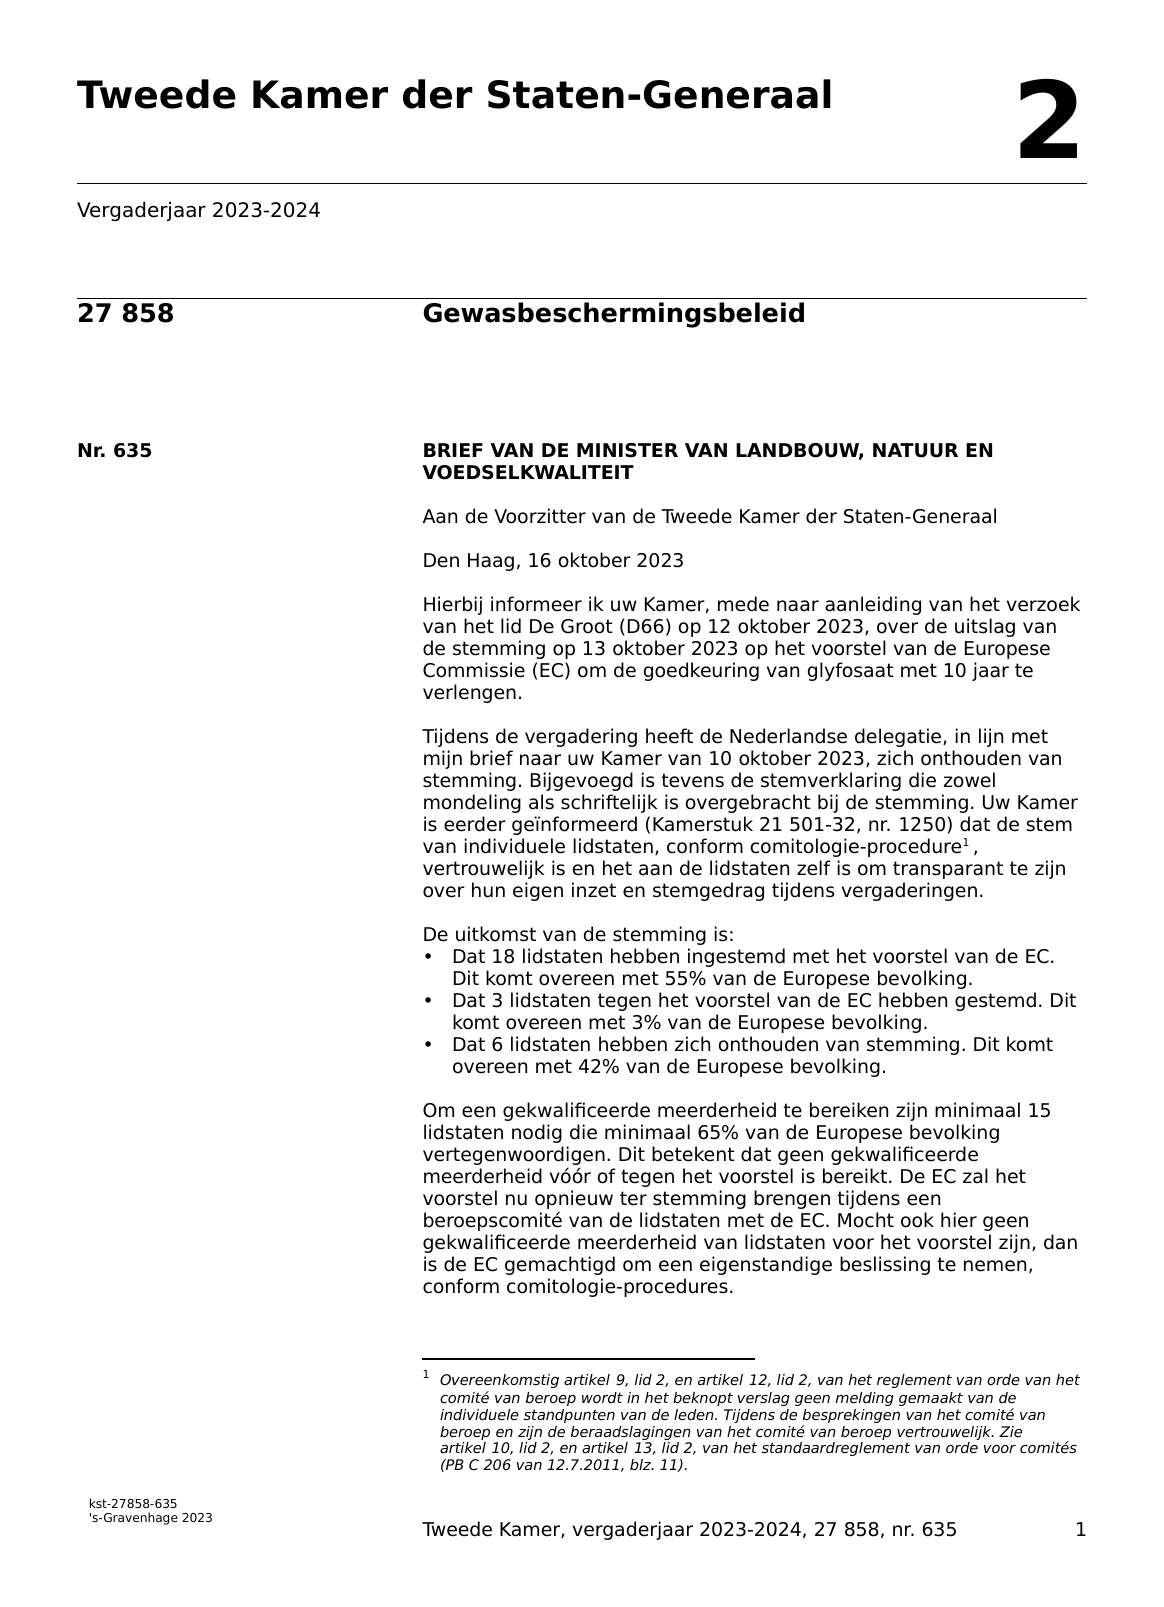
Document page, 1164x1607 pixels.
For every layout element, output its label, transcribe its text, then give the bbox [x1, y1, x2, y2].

text Om een gekwalificeerde meerderheid te bereiken zijn minimaal 15 lidstaten nodig die minimaal 65% van de Europese bevolking vertegenwoordigen. Dit betekent dat geen gekwalificeerde meerderheid vóór of tegen het voorstel is bereikt. De EC zal het voorstel nu opnieuw ter stemming brengen tijdens een beroepscomité van de lidstaten met de EC. Mocht ook hier geen gekwalificeerde meerderheid van lidstaten voor het voorstel zijn, dan is de EC gemachtigd om een eigenstandige beslissing te nemen, conform comitologie-procedures. [422, 1100, 1087, 1298]
text • Dat 18 lidstaten hebben ingestemd met het voorstel van de EC. Dit komt overeen met 55% van de Europese bevolking. [422, 946, 1087, 990]
text • Dat 6 lidstaten hebben zich onthouden van stemming. Dit komt overeen met 42% van de Europese bevolking. [422, 1034, 1087, 1078]
text Hierbij informeer ik uw Kamer, mede naar aanleiding van het verzoek van het lid De Groot (D66) op 12 oktober 2023, over de uitslag van de stemming op 13 oktober 2023 op het voorstel van de Europese Commissie (EC) om de goedkeuring van glyfosaat met 10 jaar te verlengen. [422, 594, 1087, 704]
text Den Haag, 16 oktober 2023 [422, 550, 1087, 572]
text • Dat 3 lidstaten tegen het voorstel van de EC hebben gestemd. Dit komt overeen met 3% van de Europese bevolking. [422, 990, 1087, 1034]
table_header Tweede Kamer der Staten-Generaal [77, 59, 886, 183]
text Tijdens de vergadering heeft de Nederlandse delegatie, in lijn met mijn brief naar uw Kamer van 10 oktober 2023, zich onthouden van stemming. Bijgevoegd is tevens de stemverklaring die zowel mondeling als schriftelijk is overgebracht bij de stemming. Uw Kamer is eerder geïnformeerd (Kamerstuk 21 501-32, nr. 1250) dat de stem van individuele lidstaten, conform comitologie-procedure, vertrouwelijk is en het aan de lidstaten zelf is om transparant te zijn over hun eigen inzet en stemgedrag tijdens vergaderingen. [422, 726, 1087, 902]
subtitle Nr. 635 BRIEF VAN DE MINISTER VAN LANDBOUW, NATUUR EN VOEDSELKWALITEIT [77, 440, 1087, 484]
text De uitkomst van de stemming is: [422, 924, 1087, 946]
table_header 2 [886, 59, 1087, 183]
text 's-Gravenhage 2023 [88, 1511, 323, 1525]
table_cell Vergaderjaar 2023-2024 [77, 184, 1087, 298]
text Aan de Voorzitter van de Tweede Kamer der Staten-Generaal [422, 506, 1087, 528]
text Overeenkomstig artikel 9, lid 2, en artikel 12, lid 2, van het reglement van orde van het comité van beroep wordt in het beknopt verslag geen melding gemaakt van de individuele standpunten van de leden. Tijdens de besprekingen van het comité van beroep en zijn de beraadslagingen van het comité van beroep vertrouwelijk. Zie artikel 10, lid 2, en artikel 13, lid 2, van het standaardreglement van orde voor comités (PB C 206 van 12.7.2011, blz. 11). [422, 1368, 1087, 1474]
text kst-27858-635 [88, 1497, 323, 1511]
subtitle 27 858 Gewasbeschermingsbeleid [77, 299, 1087, 329]
